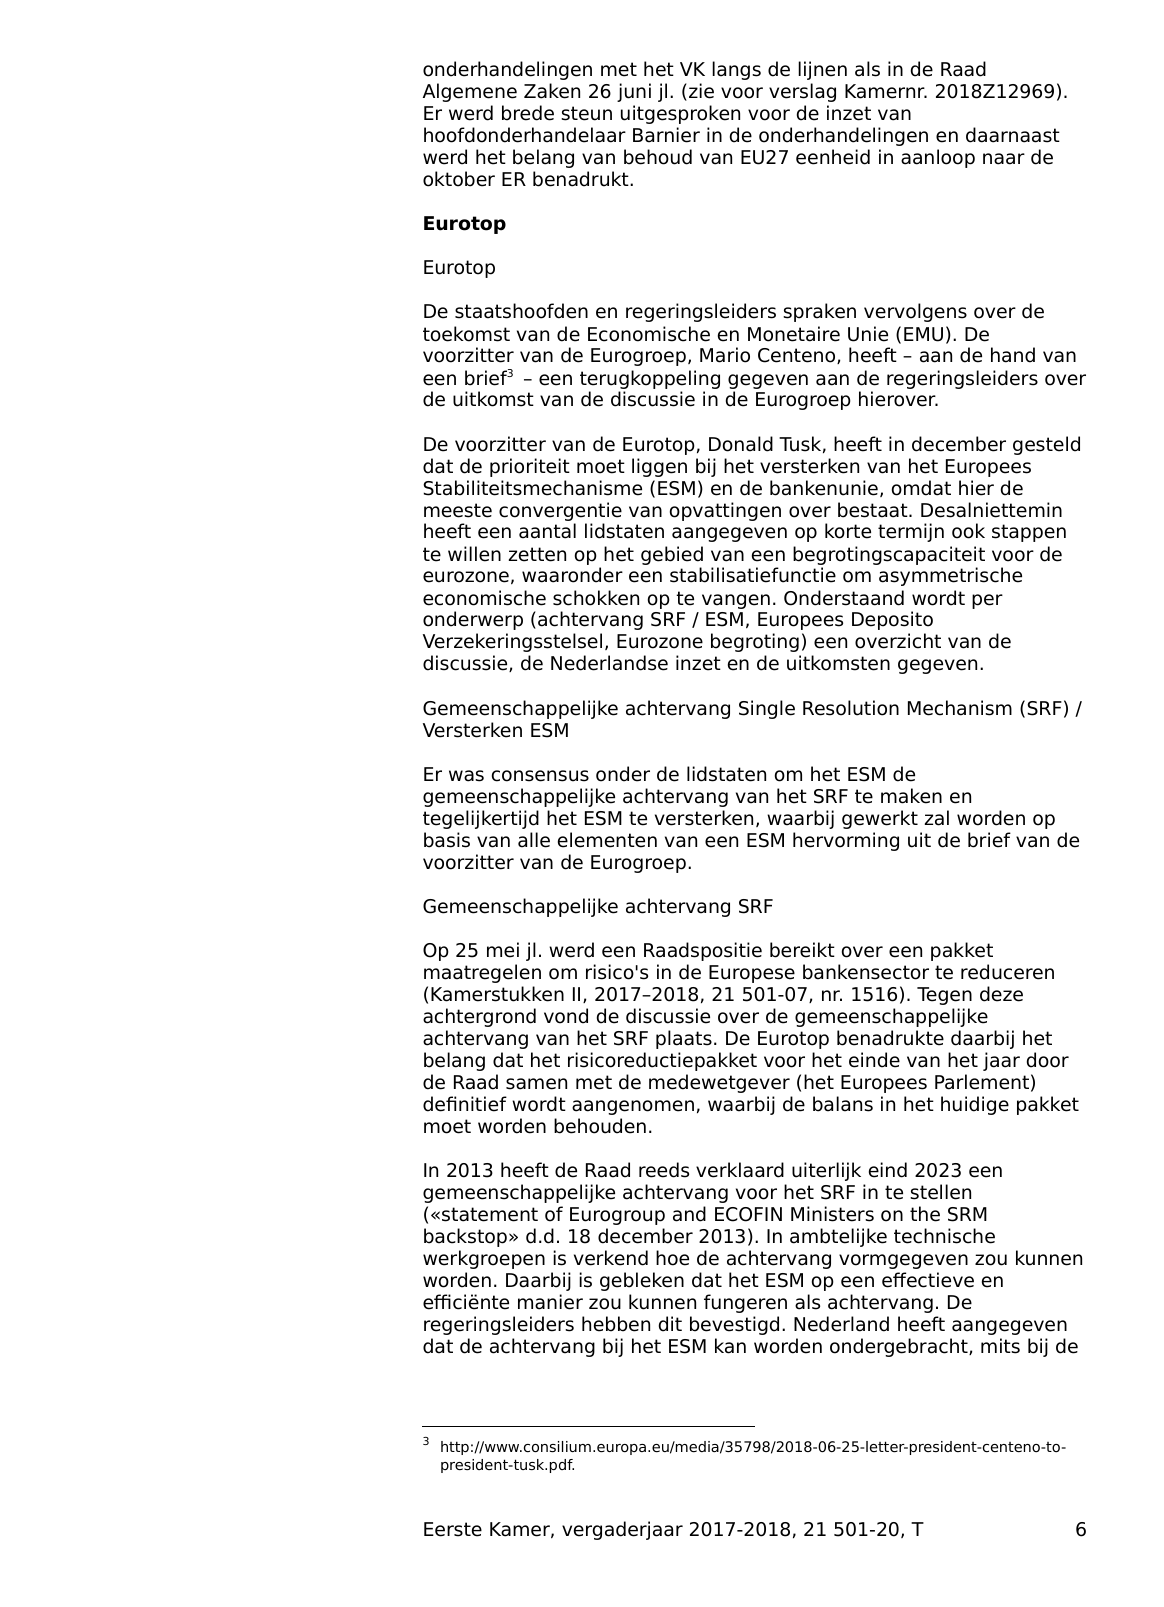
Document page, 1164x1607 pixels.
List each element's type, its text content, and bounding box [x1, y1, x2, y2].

text Er was consensus onder de lidstaten om het ESM de gemeenschappelijke achtervang van het SRF te maken en tegelijkertijd het ESM te versterken, waarbij gewerkt zal worden op basis van alle elementen van een ESM hervorming uit de brief van de voorzitter van de Eurogroep. [422, 764, 1087, 873]
text http://www.consilium.europa.eu/media/35798/2018-06-25-letter-president-centeno-to-president-tusk.pdf. [422, 1435, 1087, 1474]
text Op 25 mei jl. werd een Raadspositie bereikt over een pakket maatregelen om risico's in de Europese bankensector te reduceren (Kamerstukken II, 2017–2018, 21 501-07, nr. 1516). Tegen deze achtergrond vond de discussie over de gemeenschappelijke achtervang van het SRF plaats. De Eurotop benadrukte daarbij het belang dat het risicoreductiepakket voor het einde van het jaar door de Raad samen met de medewetgever (het Europees Parlement) definitief wordt aangenomen, waarbij de balans in het huidige pakket moet worden behouden. [422, 940, 1087, 1138]
text De voorzitter van de Eurotop, Donald Tusk, heeft in december gesteld dat de prioriteit moet liggen bij het versterken van het Europees Stabiliteitsmechanisme (ESM) en de bankenunie, omdat hier de meeste convergentie van opvattingen over bestaat. Desalniettemin heeft een aantal lidstaten aangegeven op korte termijn ook stappen te willen zetten op het gebied van een begrotingscapaciteit voor de eurozone, waaronder een stabilisatiefunctie om asymmetrische economische schokken op te vangen. Onderstaand wordt per onderwerp (achtervang SRF / ESM, Europees Deposito Verzekeringsstelsel, Eurozone begroting) een overzicht van de discussie, de Nederlandse inzet en de uitkomsten gegeven. [422, 433, 1087, 675]
text De staatshoofden en regeringsleiders spraken vervolgens over de toekomst van de Economische en Monetaire Unie (EMU). De voorzitter van de Eurogroep, Mario Centeno, heeft – aan de hand van een brief – een terugkoppeling gegeven aan de regeringsleiders over de uitkomst van de discussie in de Eurogroep hierover. [422, 301, 1087, 411]
subtitle Gemeenschappelijke achtervang Single Resolution Mechanism (SRF) / Versterken ESM [422, 697, 1087, 741]
subtitle Eurotop [422, 257, 1087, 279]
text In 2013 heeft de Raad reeds verklaard uiterlijk eind 2023 een gemeenschappelijke achtervang voor het SRF in te stellen («statement of Eurogroup and ECOFIN Ministers on the SRM backstop» d.d. 18 december 2013). In ambtelijke technische werkgroepen is verkend hoe de achtervang vormgegeven zou kunnen worden. Daarbij is gebleken dat het ESM op een effectieve en efficiënte manier zou kunnen fungeren als achtervang. De regeringsleiders hebben dit bevestigd. Nederland heeft aangegeven dat de achtervang bij het ESM kan worden ondergebracht, mits bij de [422, 1160, 1087, 1358]
subtitle Eurotop [422, 213, 1087, 235]
text onderhandelingen met het VK langs de lijnen als in de Raad Algemene Zaken 26 juni jl. (zie voor verslag Kamernr. 2018Z12969). Er werd brede steun uitgesproken voor de inzet van hoofdonderhandelaar Barnier in de onderhandelingen en daarnaast werd het belang van behoud van EU27 eenheid in aanloop naar de oktober ER benadrukt. [422, 59, 1087, 191]
subtitle Gemeenschappelijke achtervang SRF [422, 896, 1087, 918]
